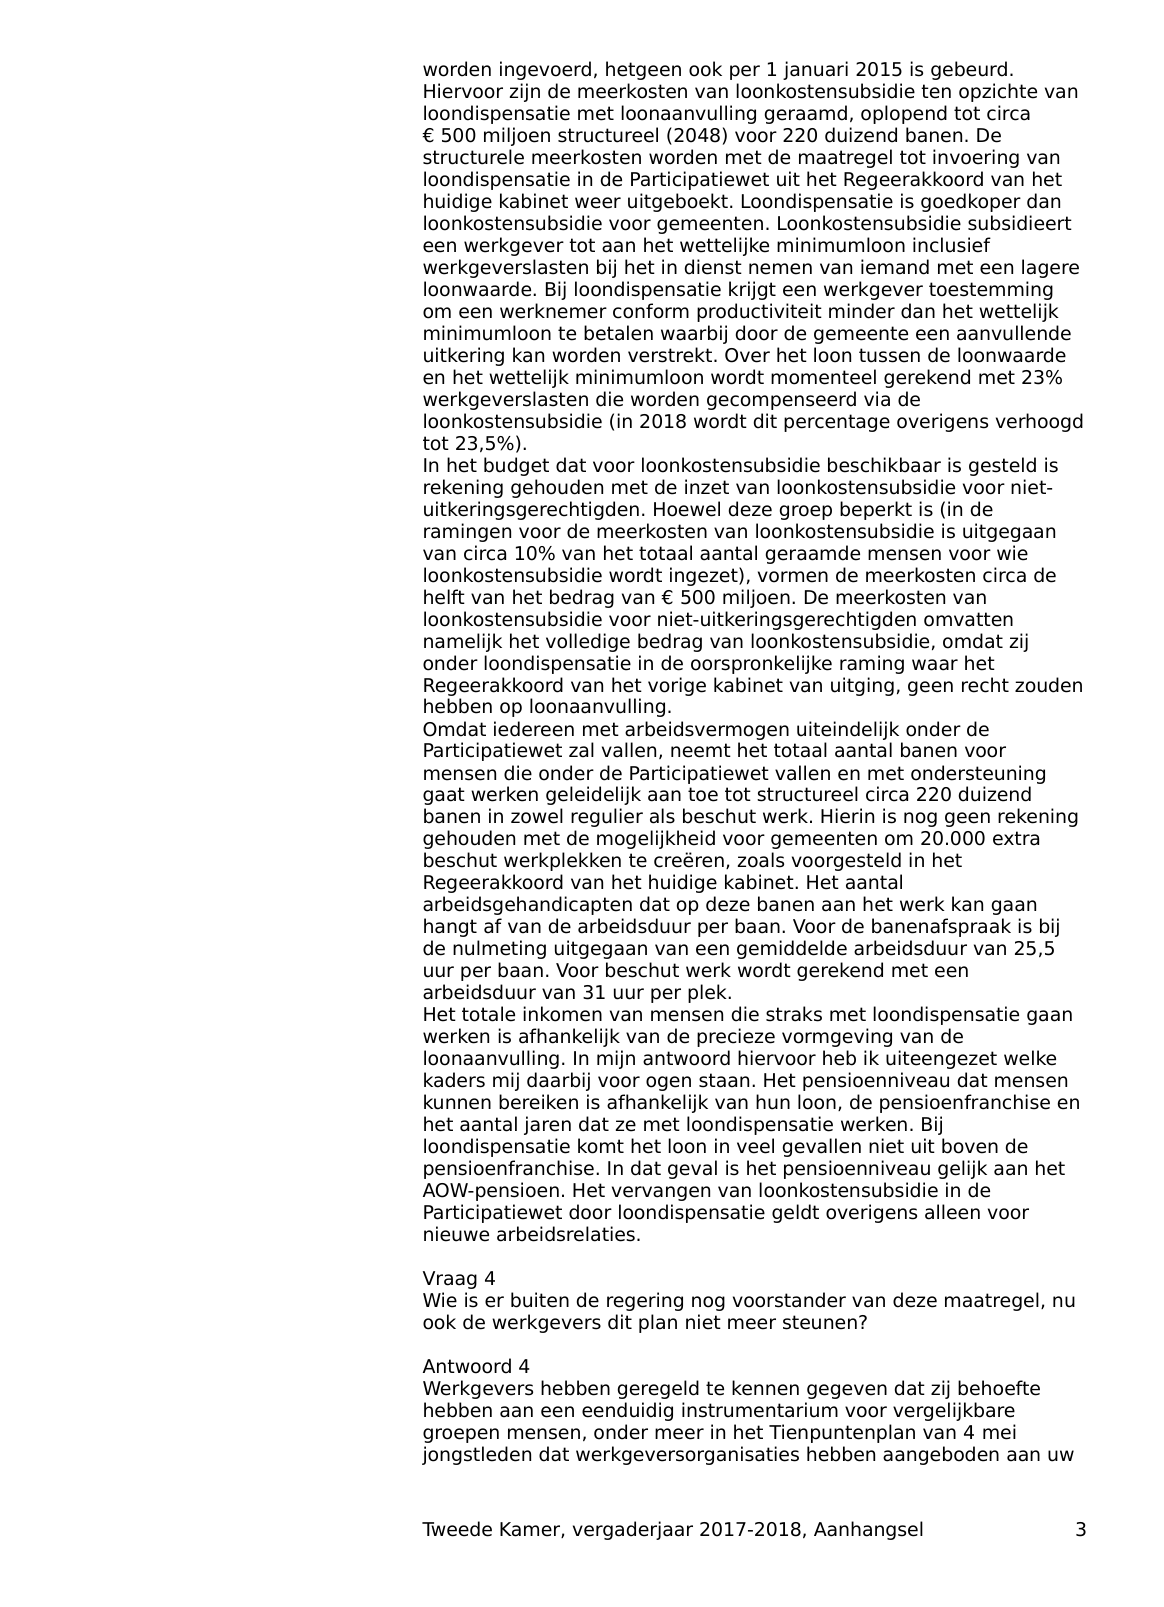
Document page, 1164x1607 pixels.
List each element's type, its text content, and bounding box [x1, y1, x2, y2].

text worden ingevoerd, hetgeen ook per 1 januari 2015 is gebeurd. Hiervoor zijn de meerkosten van loonkostensubsidie ten opzichte van loondispensatie met loonaanvulling geraamd, oplopend tot circa € 500 miljoen structureel (2048) voor 220 duizend banen. De structurele meerkosten worden met de maatregel tot invoering van loondispensatie in de Participatiewet uit het Regeerakkoord van het huidige kabinet weer uitgeboekt. Loondispensatie is goedkoper dan loonkostensubsidie voor gemeenten. Loonkostensubsidie subsidieert een werkgever tot aan het wettelijke minimumloon inclusief werkgeverslasten bij het in dienst nemen van iemand met een lagere loonwaarde. Bij loondispensatie krijgt een werkgever toestemming om een werknemer conform productiviteit minder dan het wettelijk minimumloon te betalen waarbij door de gemeente een aanvullende uitkering kan worden verstrekt. Over het loon tussen de loonwaarde en het wettelijk minimumloon wordt momenteel gerekend met 23% werkgeverslasten die worden gecompenseerd via de loonkostensubsidie (in 2018 wordt dit percentage overigens verhoogd tot 23,5%). [422, 59, 1087, 455]
text In het budget dat voor loonkostensubsidie beschikbaar is gesteld is rekening gehouden met de inzet van loonkostensubsidie voor niet-uitkeringsgerechtigden. Hoewel deze groep beperkt is (in de ramingen voor de meerkosten van loonkostensubsidie is uitgegaan van circa 10% van het totaal aantal geraamde mensen voor wie loonkostensubsidie wordt ingezet), vormen de meerkosten circa de helft van het bedrag van € 500 miljoen. De meerkosten van loonkostensubsidie voor niet-uitkeringsgerechtigden omvatten namelijk het volledige bedrag van loonkostensubsidie, omdat zij onder loondispensatie in de oorspronkelijke raming waar het Regeerakkoord van het vorige kabinet van uitging, geen recht zouden hebben op loonaanvulling. [422, 455, 1087, 718]
text Werkgevers hebben geregeld te kennen gegeven dat zij behoefte hebben aan een eenduidig instrumentarium voor vergelijkbare groepen mensen, onder meer in het Tienpuntenplan van 4 mei jongstleden dat werkgeversorganisaties hebben aangeboden aan uw [422, 1378, 1087, 1466]
text Wie is er buiten de regering nog voorstander van deze maatregel, nu ook de werkgevers dit plan niet meer steunen? [422, 1290, 1087, 1334]
text Het totale inkomen van mensen die straks met loondispensatie gaan werken is afhankelijk van de precieze vormgeving van de loonaanvulling. In mijn antwoord hiervoor heb ik uiteengezet welke kaders mij daarbij voor ogen staan. Het pensioenniveau dat mensen kunnen bereiken is afhankelijk van hun loon, de pensioenfranchise en het aantal jaren dat ze met loondispensatie werken. Bij loondispensatie komt het loon in veel gevallen niet uit boven de pensioenfranchise. In dat geval is het pensioenniveau gelijk aan het AOW-pensioen. Het vervangen van loonkostensubsidie in de Participatiewet door loondispensatie geldt overigens alleen voor nieuwe arbeidsrelaties. [422, 1004, 1087, 1246]
text Omdat iedereen met arbeidsvermogen uiteindelijk onder de Participatiewet zal vallen, neemt het totaal aantal banen voor mensen die onder de Participatiewet vallen en met ondersteuning gaat werken geleidelijk aan toe tot structureel circa 220 duizend banen in zowel regulier als beschut werk. Hierin is nog geen rekening gehouden met de mogelijkheid voor gemeenten om 20.000 extra beschut werkplekken te creëren, zoals voorgesteld in het Regeerakkoord van het huidige kabinet. Het aantal arbeidsgehandicapten dat op deze banen aan het werk kan gaan hangt af van de arbeidsduur per baan. Voor de banenafspraak is bij de nulmeting uitgegaan van een gemiddelde arbeidsduur van 25,5 uur per baan. Voor beschut werk wordt gerekend met een arbeidsduur van 31 uur per plek. [422, 718, 1087, 1004]
text Antwoord 4 [422, 1356, 1087, 1378]
text Vraag 4 [422, 1268, 1087, 1290]
